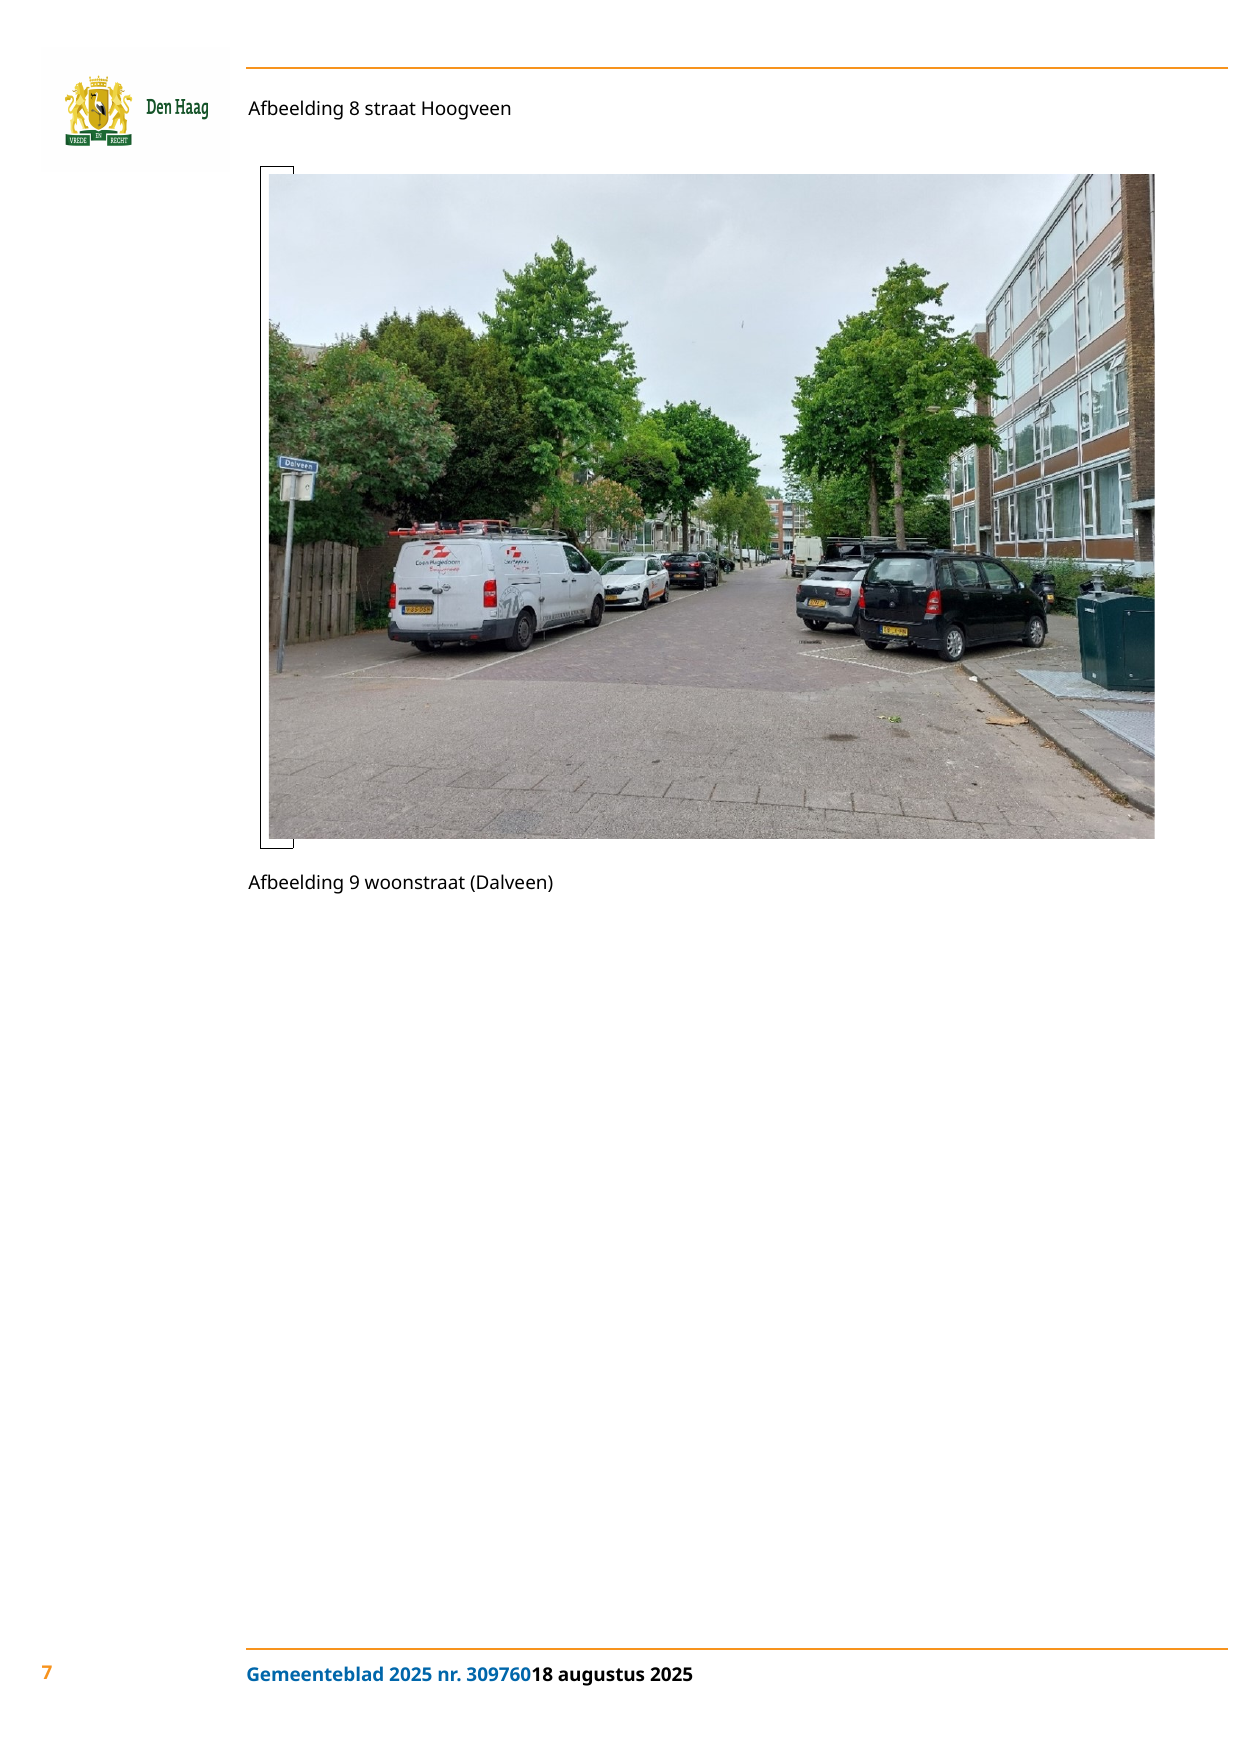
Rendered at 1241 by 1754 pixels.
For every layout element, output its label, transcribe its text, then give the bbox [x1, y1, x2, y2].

text Afbeelding 8 straat Hoogveen [248, 95, 1152, 121]
text Afbeelding 9 woonstraat (Dalveen) [248, 869, 1152, 894]
picture [268, 174, 1155, 839]
picture [41, 47, 231, 172]
